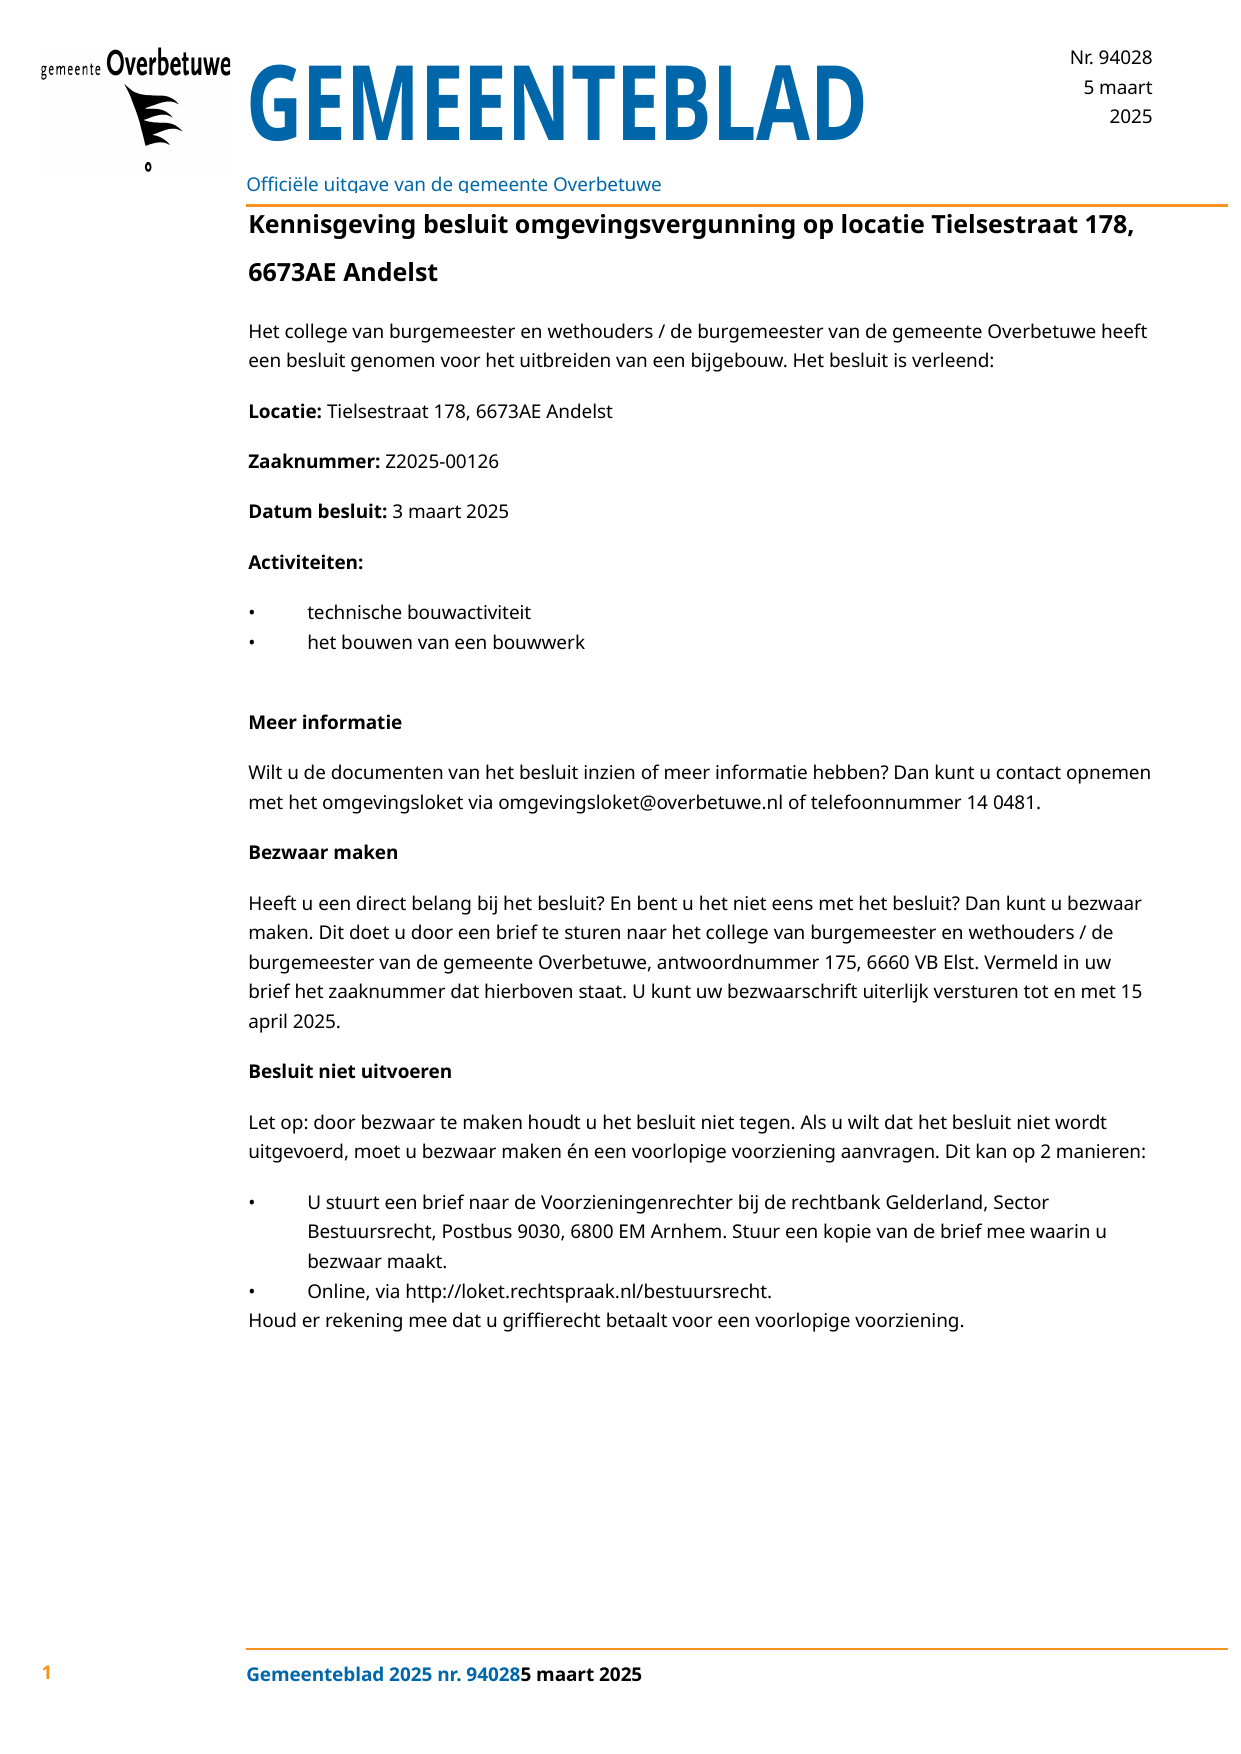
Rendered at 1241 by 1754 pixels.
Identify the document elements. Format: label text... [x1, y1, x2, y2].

text Het college van burgemeester en wethouders / de burgemeester van de gemeente Overbetuwe heeft een besluit genomen voor het uitbreiden van een bijgebouw. Het besluit is verleend: [248, 318, 1152, 373]
text Meer informatie [248, 709, 1152, 735]
text Kennisgeving besluit omgevingsvergunning op locatie Tielsestraat 178, 6673AE Andelst [248, 207, 1152, 288]
text Houd er rekening mee dat u griffierecht betaalt voor een voorlopige voorziening. [248, 1307, 1152, 1333]
text Besluit niet uitvoeren [248, 1059, 1152, 1084]
text Heeft u een direct belang bij het besluit? En bent u het niet eens met het besluit? Dan kunt u bezwaar maken. Dit doet u door een brief te sturen naar het college van burgemeester en wethouders / de burgemeester van de gemeente Overbetuwe, antwoordnummer 175, 6660 VB Elst. Vermeld in uw brief het zaaknummer dat hierboven staat. U kunt uw bezwaarschrift uiterlijk versturen tot en met 15 april 2025. [248, 890, 1152, 1034]
text Bezwaar maken [248, 839, 1152, 865]
list technische bouwactiviteit [248, 599, 1152, 625]
text Locatie: Tielsestraat 178, 6673AE Andelst [248, 398, 1152, 424]
text Zaaknummer: Z2025-00126 [248, 448, 1152, 474]
picture [41, 47, 231, 172]
list U stuurt een brief naar de Voorzieningenrechter bij de rechtbank Gelderland, Sector Bestuursrecht, Postbus 9030, 6800 EM Arnhem. Stuur een kopie van de brief mee waarin u bezwaar maakt. [248, 1189, 1152, 1274]
text Datum besluit: 3 maart 2025 [248, 499, 1152, 524]
text Wilt u de documenten van het besluit inzien of meer informatie hebben? Dan kunt u contact opnemen met het omgevingsloket via omgevingsloket@overbetuwe.nl of telefoonnummer 14 0481. [248, 759, 1152, 815]
list het bouwen van een bouwwerk [248, 629, 1152, 655]
text Activiteiten: [248, 549, 1152, 575]
list Online, via http://loket.rechtspraak.nl/bestuursrecht. [248, 1278, 1152, 1304]
text Let op: door bezwaar te maken houdt u het besluit niet tegen. Als u wilt dat het besluit niet wordt uitgevoerd, moet u bezwaar maken én een voorlopige voorziening aanvragen. Dit kan op 2 manieren: [248, 1109, 1152, 1164]
